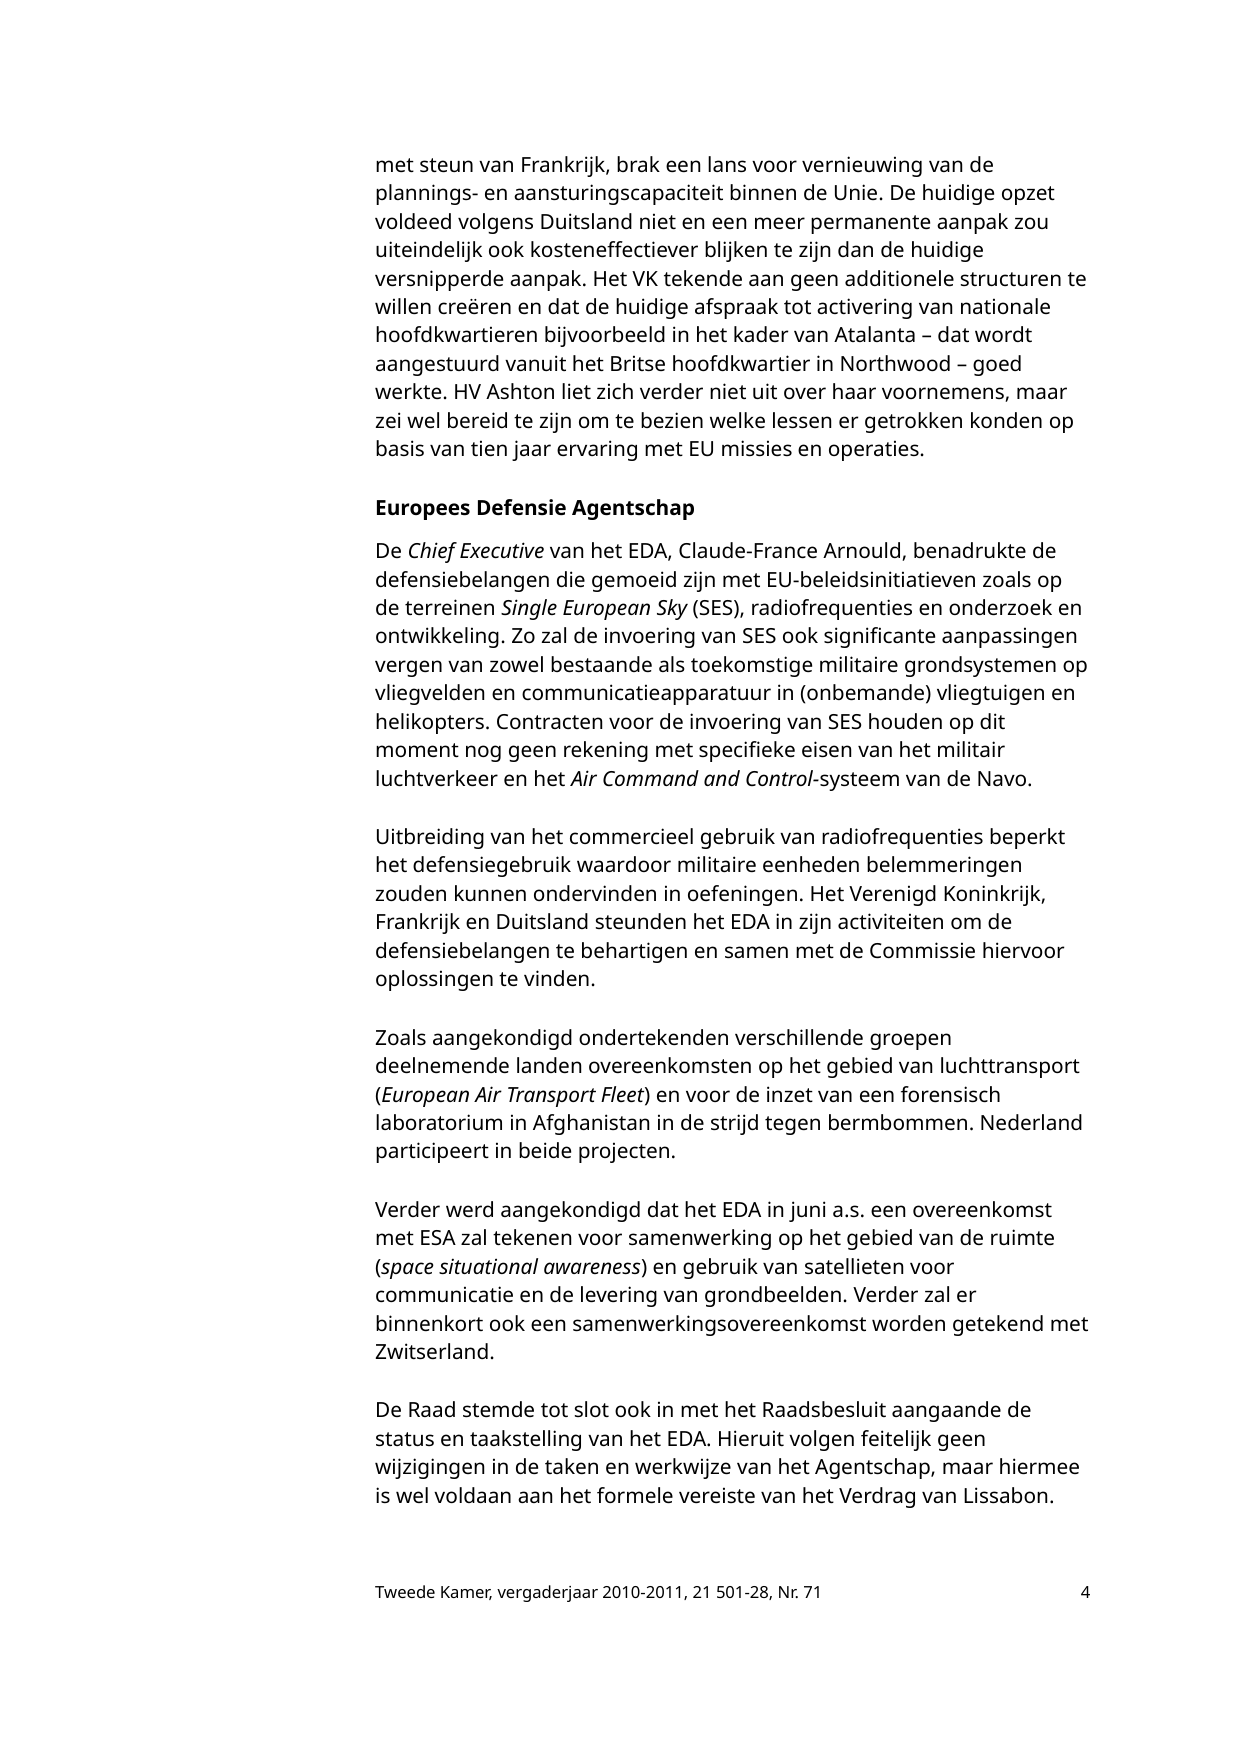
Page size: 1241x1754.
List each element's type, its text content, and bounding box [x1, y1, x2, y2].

text Zoals aangekondigd ondertekenden verschillende groepen deelnemende landen overeenkomsten op het gebied van luchttransport (European Air Transport Fleet) en voor de inzet van een forensisch laboratorium in Afghanistan in de strijd tegen bermbommen. Nederland participeert in beide projecten. [375, 1023, 1090, 1165]
text Europees Defensie Agentschap [375, 493, 1090, 521]
text Verder werd aangekondigd dat het EDA in juni a.s. een overeenkomst met ESA zal tekenen voor samenwerking op het gebied van de ruimte (space situational awareness) en gebruik van satellieten voor communicatie en de levering van grondbeelden. Verder zal er binnenkort ook een samenwerkingsovereenkomst worden getekend met Zwitserland. [375, 1195, 1090, 1366]
text met steun van Frankrijk, brak een lans voor vernieuwing van de plannings- en aansturingscapaciteit binnen de Unie. De huidige opzet voldeed volgens Duitsland niet en een meer permanente aanpak zou uiteindelijk ook kosteneffectiever blijken te zijn dan de huidige versnipperde aanpak. Het VK tekende aan geen additionele structuren te willen creëren en dat de huidige afspraak tot activering van nationale hoofdkwartieren bijvoorbeeld in het kader van Atalanta – dat wordt aangestuurd vanuit het Britse hoofdkwartier in Northwood – goed werkte. HV Ashton liet zich verder niet uit over haar voornemens, maar zei wel bereid te zijn om te bezien welke lessen er getrokken konden op basis van tien jaar ervaring met EU missies en operaties. [375, 150, 1090, 463]
text De Chief Executive van het EDA, Claude-France Arnould, benadrukte de defensiebelangen die gemoeid zijn met EU-beleidsinitiatieven zoals op de terreinen Single European Sky (SES), radiofrequenties en onderzoek en ontwikkeling. Zo zal de invoering van SES ook significante aanpassingen vergen van zowel bestaande als toekomstige militaire grondsystemen op vliegvelden en communicatieapparatuur in (onbemande) vliegtuigen en helikopters. Contracten voor de invoering van SES houden op dit moment nog geen rekening met specifieke eisen van het militair luchtverkeer en het Air Command and Control-systeem van de Navo. [375, 536, 1090, 792]
text De Raad stemde tot slot ook in met het Raadsbesluit aangaande de status en taakstelling van het EDA. Hieruit volgen feitelijk geen wijzigingen in de taken en werkwijze van het Agentschap, maar hiermee is wel voldaan aan het formele vereiste van het Verdrag van Lissabon. [375, 1396, 1090, 1509]
text Uitbreiding van het commercieel gebruik van radiofrequenties beperkt het defensiegebruik waardoor militaire eenheden belemmeringen zouden kunnen ondervinden in oefeningen. Het Verenigd Koninkrijk, Frankrijk en Duitsland steunden het EDA in zijn activiteiten om de defensiebelangen te behartigen en samen met de Commissie hiervoor oplossingen te vinden. [375, 822, 1090, 993]
